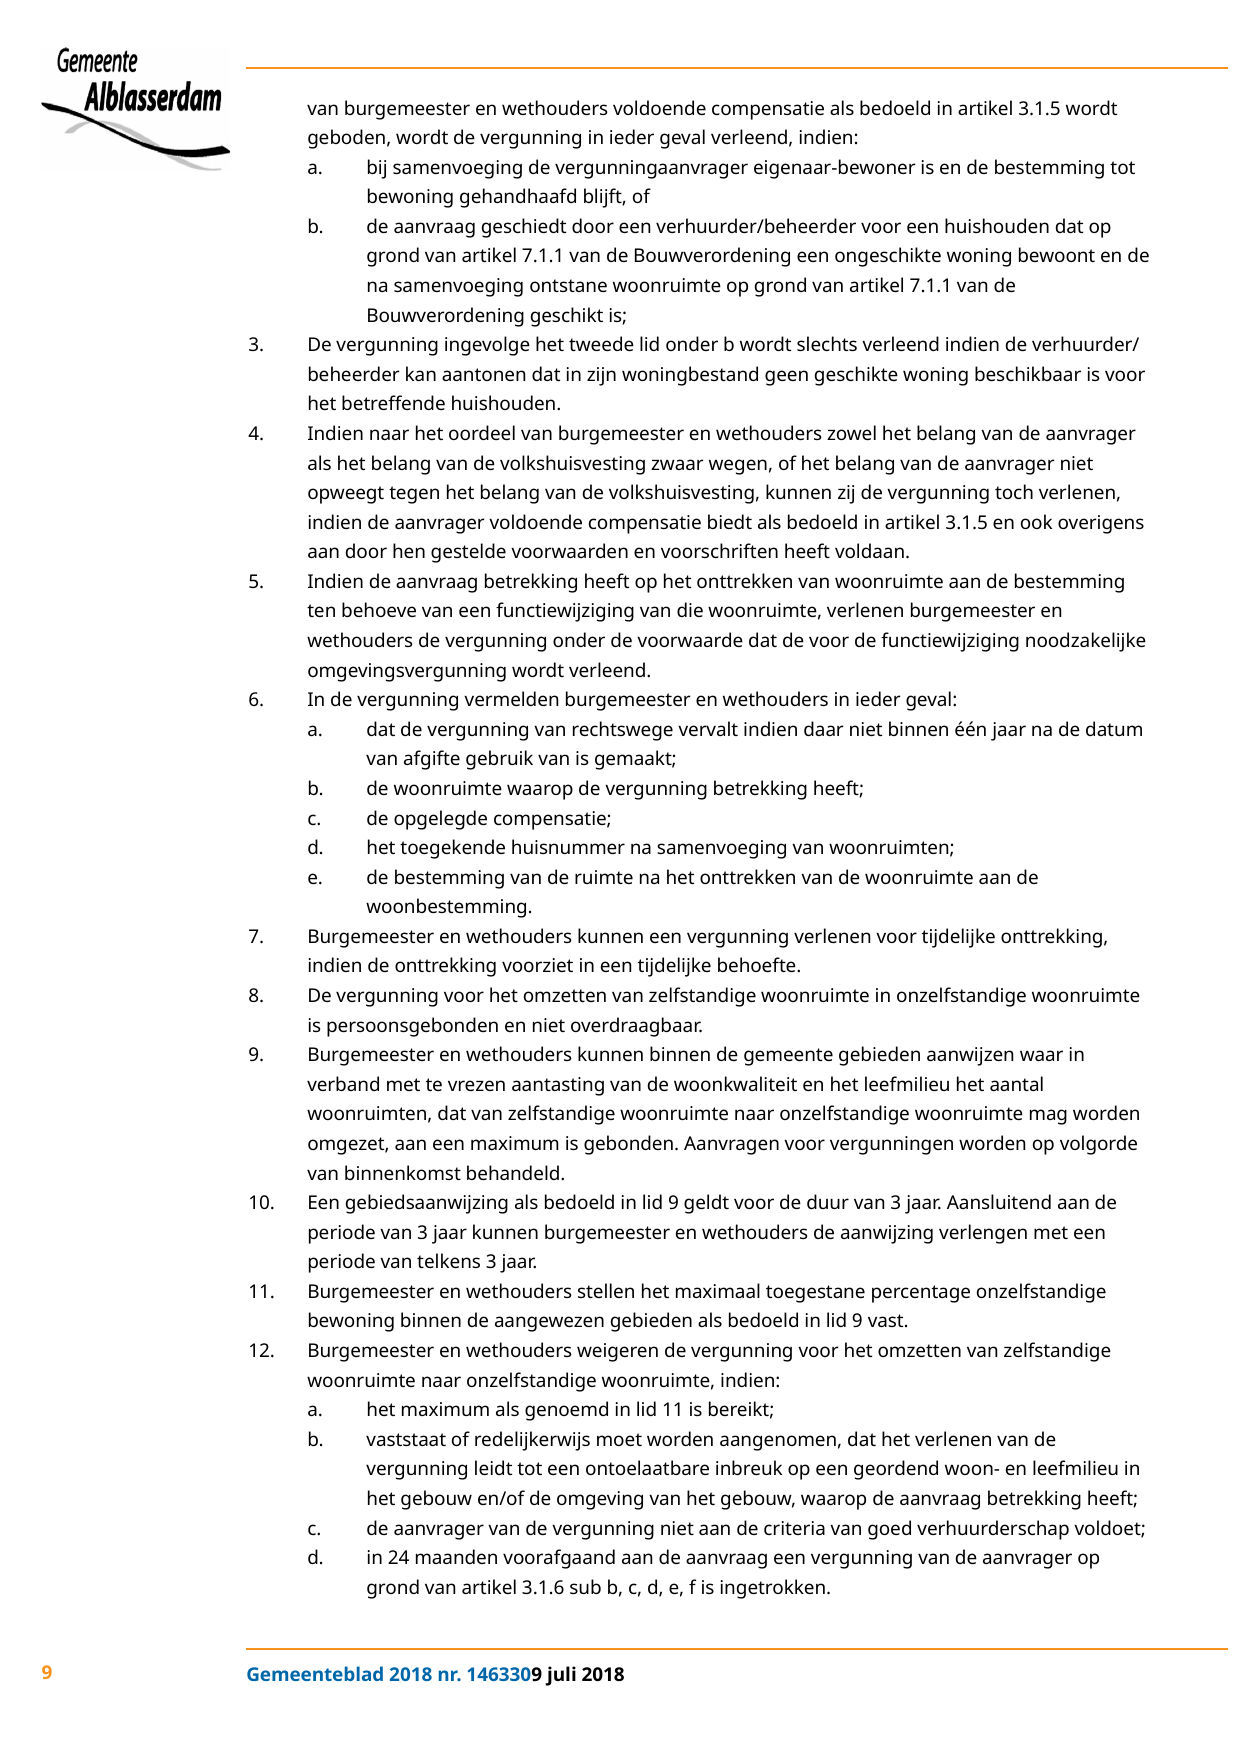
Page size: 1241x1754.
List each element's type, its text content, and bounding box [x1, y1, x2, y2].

list de opgelegde compensatie; [307, 805, 1152, 831]
list in 24 maanden voorafgaand aan de aanvraag een vergunning van de aanvrager op grond van artikel 3.1.6 sub b, c, d, e, f is ingetrokken. [307, 1544, 1152, 1600]
list het toegekende huisnummer na samenvoeging van woonruimten; [307, 834, 1152, 860]
list de aanvrager van de vergunning niet aan de criteria van goed verhuurderschap voldoet; [307, 1515, 1152, 1541]
list De vergunning voor het omzetten van zelfstandige woonruimte in onzelfstandige woonruimte is persoonsgebonden en niet overdraagbaar. [248, 982, 1152, 1038]
list de aanvraag geschiedt door een verhuurder/beheerder voor een huishouden dat op grond van artikel 7.1.1 van de Bouwverordening een ongeschikte woning bewoont en de na samenvoeging ontstane woonruimte op grond van artikel 7.1.1 van de Bouwverordening geschikt is; [307, 213, 1152, 328]
list de woonruimte waarop de vergunning betrekking heeft; [307, 775, 1152, 801]
list Burgemeester en wethouders kunnen binnen de gemeente gebieden aanwijzen waar in verband met te vrezen aantasting van de woonkwaliteit en het leefmilieu het aantal woonruimten, dat van zelfstandige woonruimte naar onzelfstandige woonruimte mag worden omgezet, aan een maximum is gebonden. Aanvragen voor vergunningen worden op volgorde van binnenkomst behandeld. [248, 1041, 1152, 1186]
list bij samenvoeging de vergunningaanvrager eigenaar-bewoner is en de bestemming tot bewoning gehandhaafd blijft, of [307, 154, 1152, 209]
list Indien de aanvraag betrekking heeft op het onttrekken van woonruimte aan de bestemming ten behoeve van een functiewijziging van die woonruimte, verlenen burgemeester en wethouders de vergunning onder de voorwaarde dat de voor de functiewijziging noodzakelijke omgevingsvergunning wordt verleend. [248, 568, 1152, 683]
list het maximum als genoemd in lid 11 is bereikt; [307, 1396, 1152, 1422]
list In de vergunning vermelden burgemeester en wethouders in ieder geval: [248, 686, 1152, 712]
list Burgemeester en wethouders stellen het maximaal toegestane percentage onzelfstandige bewoning binnen de aangewezen gebieden als bedoeld in lid 9 vast. [248, 1278, 1152, 1333]
list Indien naar het oordeel van burgemeester en wethouders zowel het belang van de aanvrager als het belang van de volkshuisvesting zwaar wegen, of het belang van de aanvrager niet opweegt tegen het belang van de volkshuisvesting, kunnen zij de vergunning toch verlenen, indien de aanvrager voldoende compensatie biedt als bedoeld in artikel 3.1.5 en ook overigens aan door hen gestelde voorwaarden en voorschriften heeft voldaan. [248, 420, 1152, 564]
list De vergunning ingevolge het tweede lid onder b wordt slechts verleend indien de verhuurder/ beheerder kan aantonen dat in zijn woningbestand geen geschikte woning beschikbaar is voor het betreffende huishouden. [248, 331, 1152, 416]
list Burgemeester en wethouders weigeren de vergunning voor het omzetten van zelfstandige woonruimte naar onzelfstandige woonruimte, indien: [248, 1337, 1152, 1393]
list Een gebiedsaanwijzing als bedoeld in lid 9 geldt voor de duur van 3 jaar. Aansluitend aan de periode van 3 jaar kunnen burgemeester en wethouders de aanwijzing verlengen met een periode van telkens 3 jaar. [248, 1189, 1152, 1274]
list van burgemeester en wethouders voldoende compensatie als bedoeld in artikel 3.1.5 wordt geboden, wordt de vergunning in ieder geval verleend, indien: [248, 95, 1152, 150]
list dat de vergunning van rechtswege vervalt indien daar niet binnen één jaar na de datum van afgifte gebruik van is gemaakt; [307, 716, 1152, 771]
list vaststaat of redelijkerwijs moet worden aangenomen, dat het verlenen van de vergunning leidt tot een ontoelaatbare inbreuk op een geordend woon- en leefmilieu in het gebouw en/of de omgeving van het gebouw, waarop de aanvraag betrekking heeft; [307, 1426, 1152, 1511]
picture [41, 47, 231, 172]
list Burgemeester en wethouders kunnen een vergunning verlenen voor tijdelijke onttrekking, indien de onttrekking voorziet in een tijdelijke behoefte. [248, 923, 1152, 978]
list de bestemming van de ruimte na het onttrekken van de woonruimte aan de woonbestemming. [307, 864, 1152, 919]
